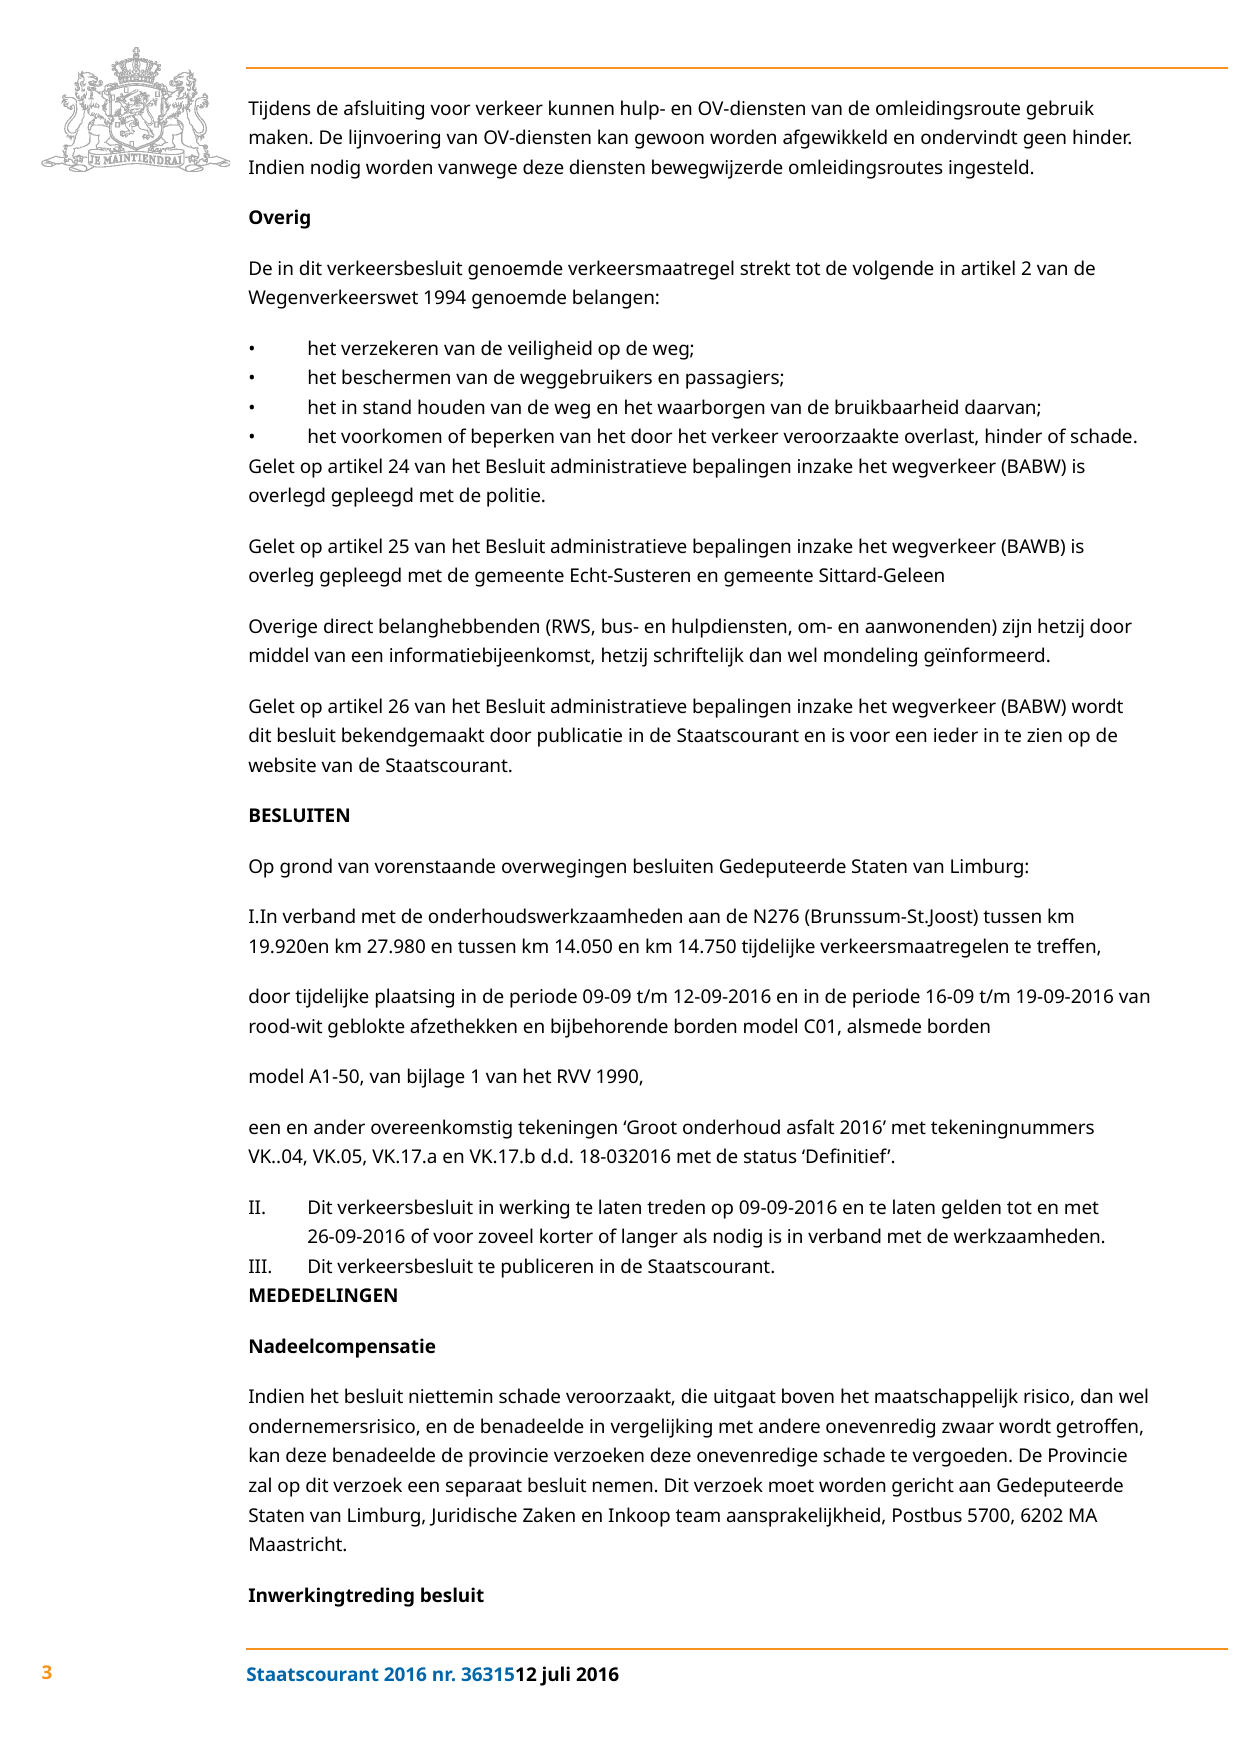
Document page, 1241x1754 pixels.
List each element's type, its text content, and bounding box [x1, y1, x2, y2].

text Gelet op artikel 24 van het Besluit administratieve bepalingen inzake het wegverkeer (BABW) is overlegd gepleegd met de politie. [248, 453, 1152, 508]
list het voorkomen of beperken van het door het verkeer veroorzaakte overlast, hinder of schade. [248, 423, 1152, 449]
text Tijdens de afsluiting voor verkeer kunnen hulp- en OV-diensten van de omleidingsroute gebruik maken. De lijnvoering van OV-diensten kan gewoon worden afgewikkeld en ondervindt geen hinder. Indien nodig worden vanwege deze diensten bewegwijzerde omleidingsroutes ingesteld. [248, 95, 1152, 180]
list Dit verkeersbesluit te publiceren in de Staatscourant. [248, 1253, 1152, 1279]
text BESLUITEN [248, 803, 1152, 828]
list het beschermen van de weggebruikers en passagiers; [248, 364, 1152, 390]
list het in stand houden van de weg en het waarborgen van de bruikbaarheid daarvan; [248, 394, 1152, 420]
text Op grond van vorenstaande overwegingen besluiten Gedeputeerde Staten van Limburg: [248, 853, 1152, 879]
text model A1-50, van bijlage 1 van het RVV 1990, [248, 1063, 1152, 1089]
text Overige direct belanghebbenden (RWS, bus- en hulpdiensten, om- en aanwonenden) zijn hetzij door middel van een informatiebijeenkomst, hetzij schriftelijk dan wel mondeling geïnformeerd. [248, 613, 1152, 668]
text een en ander overeenkomstig tekeningen ‘Groot onderhoud asfalt 2016’ met tekeningnummers VK..04, VK.05, VK.17.a en VK.17.b d.d. 18-032016 met de status ‘Definitief’. [248, 1114, 1152, 1169]
text Nadeelcompensatie [248, 1333, 1152, 1359]
text I.In verband met de onderhoudswerkzaamheden aan de N276 (Brunssum-St.Joost) tussen km 19.920en km 27.980 en tussen km 14.050 en km 14.750 tijdelijke verkeersmaatregelen te treffen, [248, 903, 1152, 959]
text Overig [248, 204, 1152, 230]
text Gelet op artikel 26 van het Besluit administratieve bepalingen inzake het wegverkeer (BABW) wordt dit besluit bekendgemaakt door publicatie in de Staatscourant en is voor een ieder in te zien op de website van de Staatscourant. [248, 693, 1152, 778]
text door tijdelijke plaatsing in de periode 09-09 t/m 12-09-2016 en in de periode 16-09 t/m 19-09-2016 van rood-wit geblokte afzethekken en bijbehorende borden model C01, alsmede borden [248, 983, 1152, 1039]
text Indien het besluit niettemin schade veroorzaakt, die uitgaat boven het maatschappelijk risico, dan wel ondernemersrisico, en de benadeelde in vergelijking met andere onevenredig zwaar wordt getroffen, kan deze benadeelde de provincie verzoeken deze onevenredige schade te vergoeden. De Provincie zal op dit verzoek een separaat besluit nemen. Dit verzoek moet worden gericht aan Gedeputeerde Staten van Limburg, Juridische Zaken en Inkoop team aansprakelijkheid, Postbus 5700, 6202 MA Maastricht. [248, 1383, 1152, 1557]
text Gelet op artikel 25 van het Besluit administratieve bepalingen inzake het wegverkeer (BAWB) is overleg gepleegd met de gemeente Echt-Susteren en gemeente Sittard-Geleen [248, 533, 1152, 588]
list Dit verkeersbesluit in werking te laten treden op 09-09-2016 en te laten gelden tot en met [248, 1194, 1152, 1220]
text De in dit verkeersbesluit genoemde verkeersmaatregel strekt tot de volgende in artikel 2 van de Wegenverkeerswet 1994 genoemde belangen: [248, 255, 1152, 310]
picture [41, 47, 231, 172]
text MEDEDELINGEN [248, 1283, 1152, 1308]
text Inwerkingtreding besluit [248, 1582, 1152, 1608]
list 26-09-2016 of voor zoveel korter of langer als nodig is in verband met de werkzaamheden. [248, 1223, 1152, 1249]
list het verzekeren van de veiligheid op de weg; [248, 335, 1152, 361]
